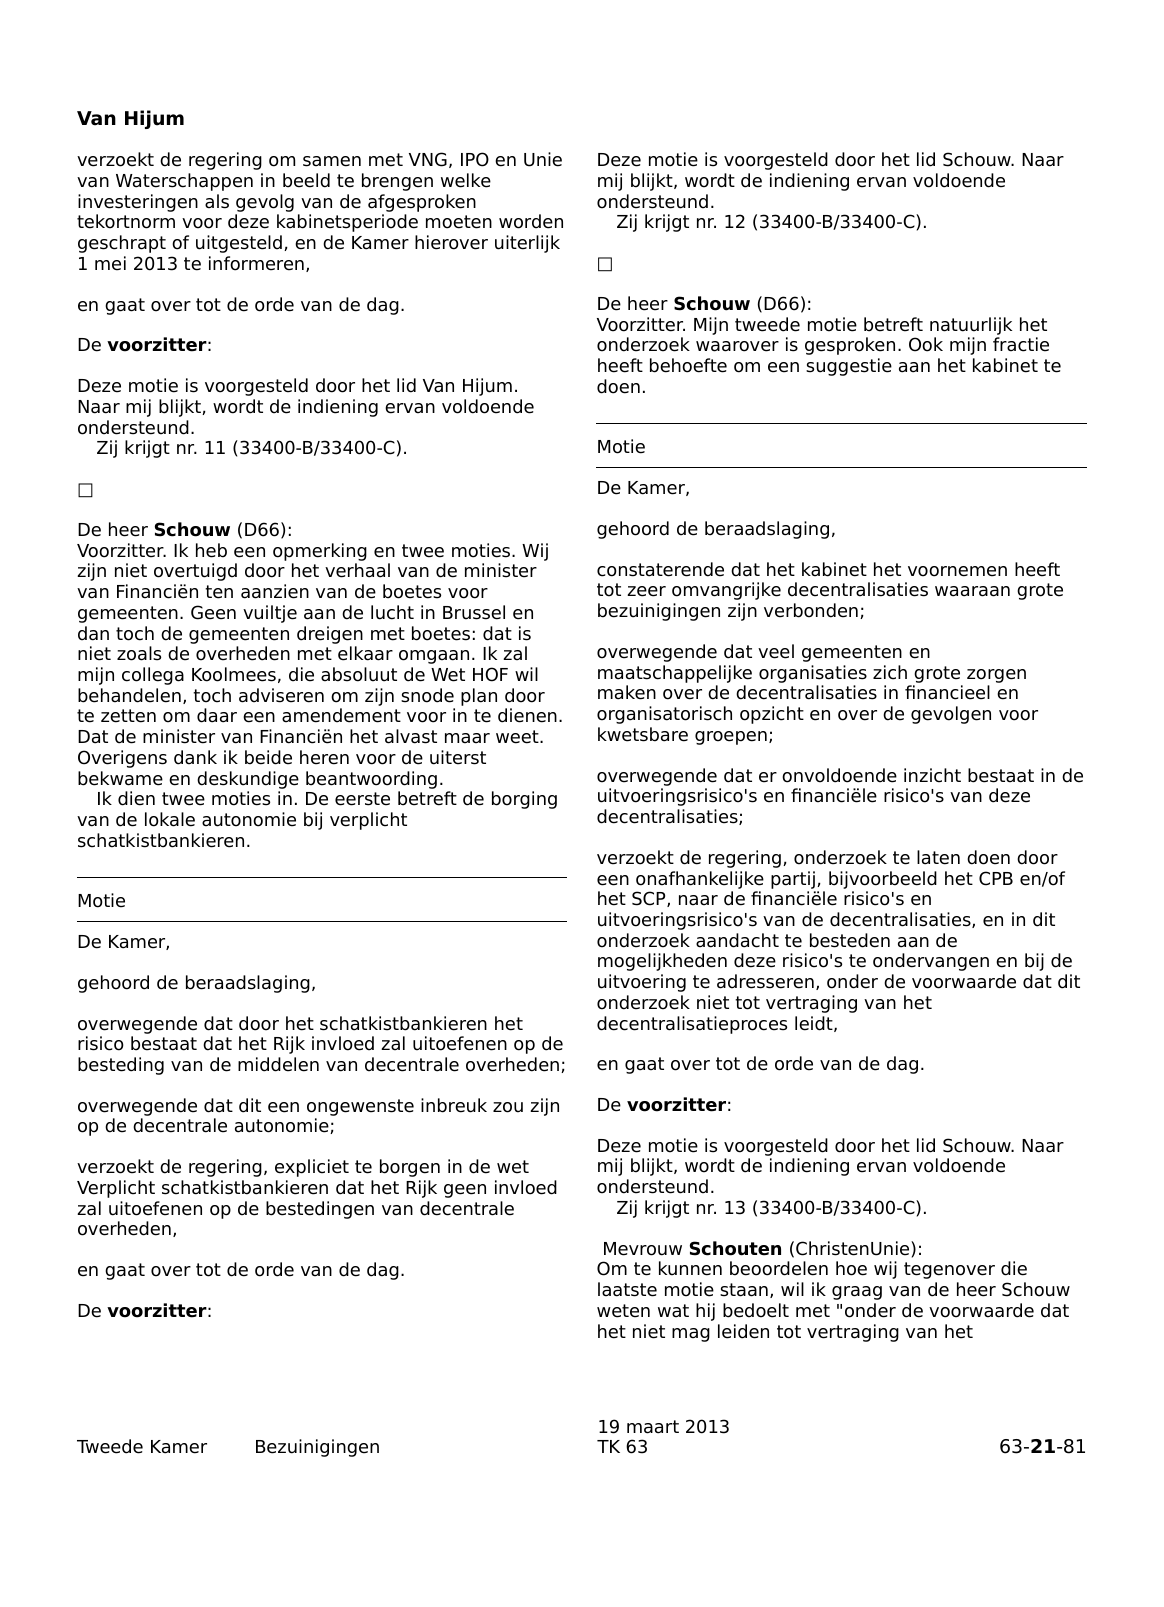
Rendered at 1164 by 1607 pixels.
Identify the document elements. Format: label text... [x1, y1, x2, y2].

text Zij krijgt nr. 11 (33400-B/33400-C). [77, 438, 567, 459]
text Zij krijgt nr. 13 (33400-B/33400-C). [596, 1198, 1087, 1218]
text Voorzitter. Ik heb een opmerking en twee moties. Wij zijn niet overtuigd door het verhaal van de minister van Financiën ten aanzien van de boetes voor gemeenten. Geen vuiltje aan de lucht in Brussel en dan toch de gemeenten dreigen met boetes: dat is niet zoals de overheden met elkaar omgaan. Ik zal mijn collega Koolmees, die absoluut de Wet HOF wil behandelen, toch adviseren om zijn snode plan door te zetten om daar een amendement voor in te dienen. Dat de minister van Financiën het alvast maar weet. Overigens dank ik beide heren voor de uiterst bekwame en deskundige beantwoording. [77, 540, 567, 789]
text Voorzitter. Mijn tweede motie betreft natuurlijk het onderzoek waarover is gesproken. Ook mijn fractie heeft behoefte om een suggestie aan het kabinet te doen. [596, 314, 1087, 397]
text Deze motie is voorgesteld door het lid Van Hijum. Naar mij blijkt, wordt de indiening ervan voldoende ondersteund. [77, 376, 567, 438]
text De Kamer, [596, 478, 1087, 499]
text De voorzitter: [77, 335, 567, 356]
text en gaat over tot de orde van de dag. [77, 294, 567, 315]
text en gaat over tot de orde van de dag. [596, 1054, 1087, 1075]
text en gaat over tot de orde van de dag. [77, 1260, 567, 1281]
text overwegende dat dit een ongewenste inbreuk zou zijn op de decentrale autonomie; [77, 1096, 567, 1137]
text Deze motie is voorgesteld door het lid Schouw. Naar mij blijkt, wordt de indiening ervan voldoende ondersteund. [596, 150, 1087, 212]
text Zij krijgt nr. 12 (33400-B/33400-C). [596, 212, 1087, 233]
text overwegende dat veel gemeenten en maatschappelijke organisaties zich grote zorgen maken over de decentralisaties in financieel en organisatorisch opzicht en over de gevolgen voor kwetsbare groepen; [596, 642, 1087, 745]
text overwegende dat er onvoldoende inzicht bestaat in de uitvoeringsrisico's en financiële risico's van deze decentralisaties; [596, 765, 1087, 828]
text Mevrouw Schouten (ChristenUnie): [596, 1238, 1087, 1259]
text De voorzitter: [77, 1301, 567, 1321]
text constaterende dat het kabinet het voornemen heeft tot zeer omvangrijke decentralisaties waaraan grote bezuinigingen zijn verbonden; [596, 559, 1087, 622]
text Om te kunnen beoordelen hoe wij tegenover die laatste motie staan, wil ik graag van de heer Schouw weten wat hij bedoelt met "onder de voorwaarde dat het niet mag leiden tot vertraging van het [596, 1259, 1087, 1342]
text Ik dien twee moties in. De eerste betreft de borging van de lokale autonomie bij verplicht schatkistbankieren. [77, 789, 567, 851]
text Deze motie is voorgesteld door het lid Schouw. Naar mij blijkt, wordt de indiening ervan voldoende ondersteund. [596, 1136, 1087, 1198]
text gehoord de beraadslaging, [596, 519, 1087, 539]
text verzoekt de regering, expliciet te borgen in de wet Verplicht schatkistbankieren dat het Rijk geen invloed zal uitoefenen op de bestedingen van decentrale overheden, [77, 1157, 567, 1240]
text □ [77, 479, 567, 500]
text verzoekt de regering om samen met VNG, IPO en Unie van Waterschappen in beeld te brengen welke investeringen als gevolg van de afgesproken tekortnorm voor deze kabinetsperiode moeten worden geschrapt of uitgesteld, en de Kamer hierover uiterlijk 1 mei 2013 te informeren, [77, 150, 567, 274]
text gehoord de beraadslaging, [77, 973, 567, 993]
text □ [596, 253, 1087, 274]
text De heer Schouw (D66): [596, 294, 1087, 314]
text Motie [596, 437, 1087, 458]
text verzoekt de regering, onderzoek te laten doen door een onafhankelijke partij, bijvoorbeeld het CPB en/of het SCP, naar de financiële risico's en uitvoeringsrisico's van de decentralisaties, en in dit onderzoek aandacht te besteden aan de mogelijkheden deze risico's te ondervangen en bij de uitvoering te adresseren, onder de voorwaarde dat dit onderzoek niet tot vertraging van het decentralisatieproces leidt, [596, 848, 1087, 1034]
text overwegende dat door het schatkistbankieren het risico bestaat dat het Rijk invloed zal uitoefenen op de besteding van de middelen van decentrale overheden; [77, 1013, 567, 1076]
text De heer Schouw (D66): [77, 520, 567, 540]
text De voorzitter: [596, 1095, 1087, 1116]
text De Kamer, [77, 932, 567, 953]
text Motie [77, 891, 567, 912]
